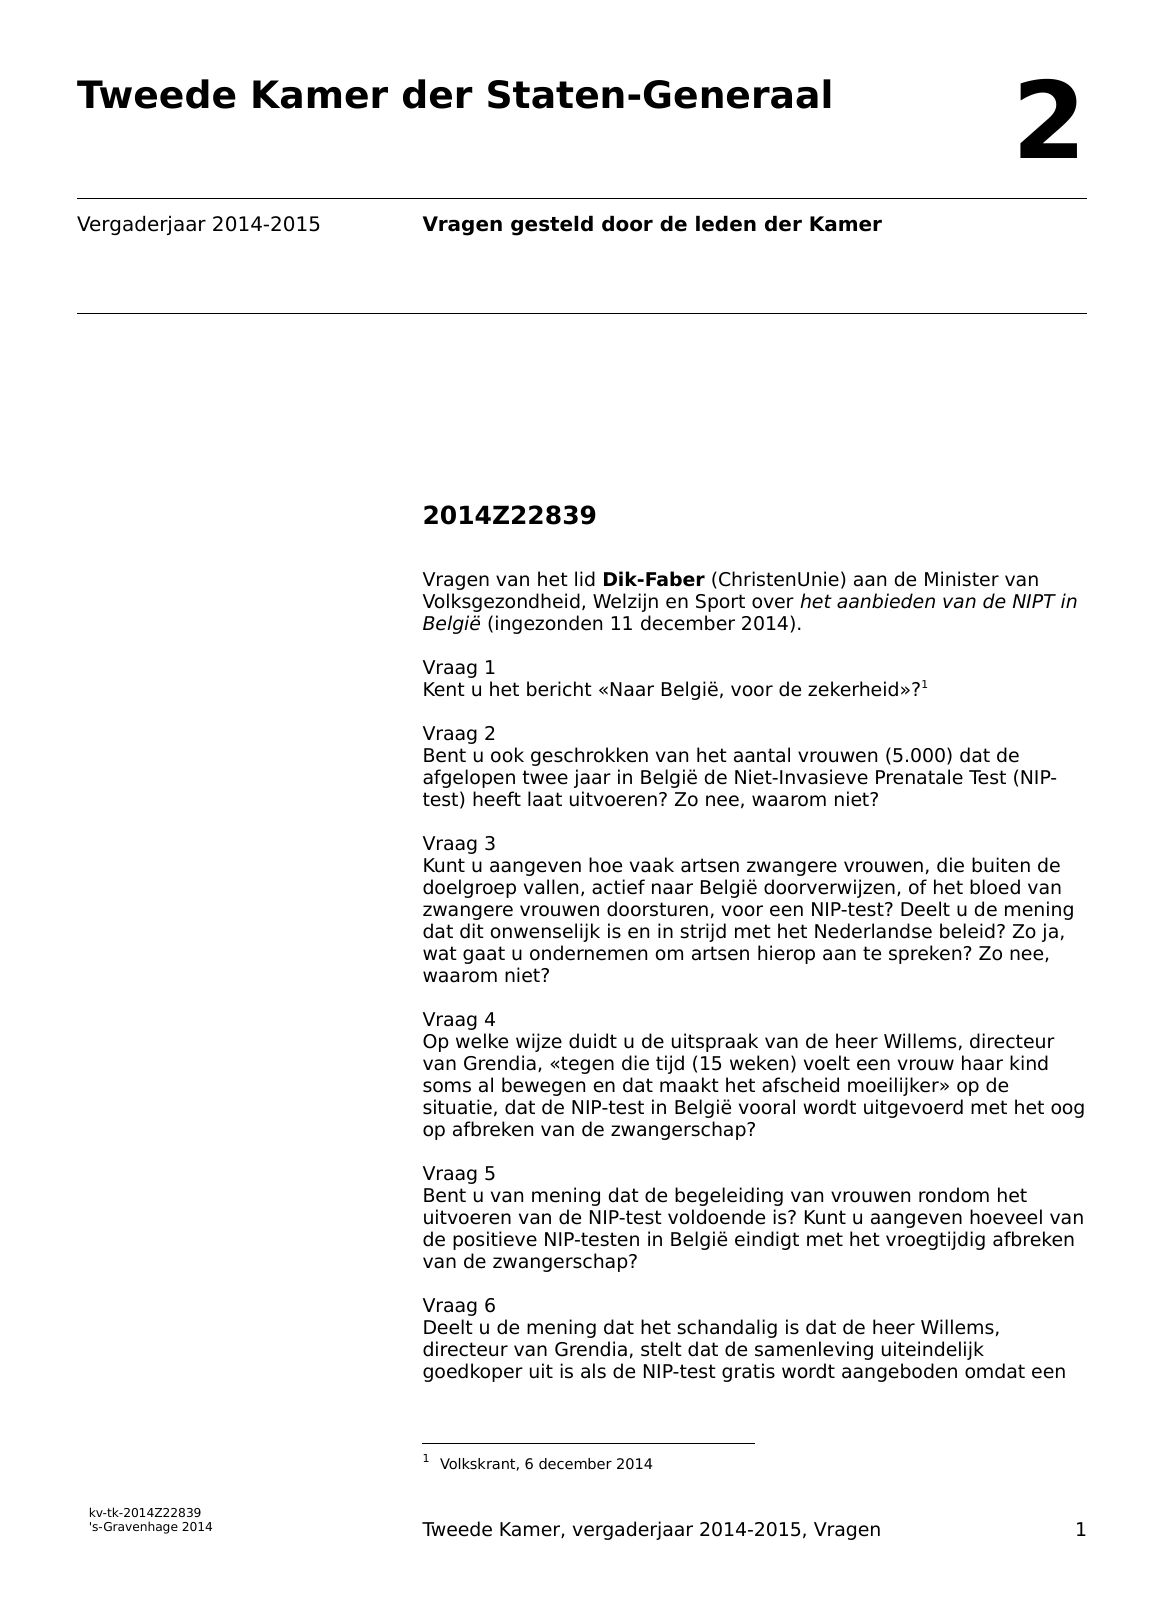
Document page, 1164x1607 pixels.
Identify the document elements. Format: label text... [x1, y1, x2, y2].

text Op welke wijze duidt u de uitspraak van de heer Willems, directeur van Grendia, «tegen die tijd (15 weken) voelt een vrouw haar kind soms al bewegen en dat maakt het afscheid moeilijker» op de situatie, dat de NIP-test in België vooral wordt uitgevoerd met het oog op afbreken van de zwangerschap? [422, 1031, 1087, 1141]
text Vraag 4 [422, 1009, 1087, 1031]
text Deelt u de mening dat het schandalig is dat de heer Willems, directeur van Grendia, stelt dat de samenleving uiteindelijk goedkoper uit is als de NIP-test gratis wordt aangeboden omdat een [422, 1317, 1087, 1383]
table_header Tweede Kamer der Staten-Generaal [77, 59, 886, 198]
text 's-Gravenhage 2014 [88, 1520, 323, 1534]
text Bent u ook geschrokken van het aantal vrouwen (5.000) dat de afgelopen twee jaar in België de Niet-Invasieve Prenatale Test (NIP-test) heeft laat uitvoeren? Zo nee, waarom niet? [422, 745, 1087, 811]
text Vraag 1 [422, 657, 1087, 679]
text Vragen van het lid Dik-Faber (ChristenUnie) aan de Minister van Volksgezondheid, Welzijn en Sport over het aanbieden van de NIPT in België (ingezonden 11 december 2014). [422, 569, 1087, 635]
text Kent u het bericht «Naar België, voor de zekerheid»? [422, 679, 1087, 701]
text Kunt u aangeven hoe vaak artsen zwangere vrouwen, die buiten de doelgroep vallen, actief naar België doorverwijzen, of het bloed van zwangere vrouwen doorsturen, voor een NIP-test? Deelt u de mening dat dit onwenselijk is en in strijd met het Nederlandse beleid? Zo ja, wat gaat u ondernemen om artsen hierop aan te spreken? Zo nee, waarom niet? [422, 855, 1087, 987]
text kv-tk-2014Z22839 [88, 1506, 323, 1520]
text Vraag 6 [422, 1295, 1087, 1317]
table_cell Vragen gesteld door de leden der Kamer [422, 199, 1087, 313]
text Vraag 5 [422, 1163, 1087, 1185]
table_header 2 [886, 59, 1087, 198]
table_cell Vergaderjaar 2014-2015 [77, 199, 422, 313]
text Vraag 3 [422, 833, 1087, 855]
text Bent u van mening dat de begeleiding van vrouwen rondom het uitvoeren van de NIP-test voldoende is? Kunt u aangeven hoeveel van de positieve NIP-testen in België eindigt met het vroegtijdig afbreken van de zwangerschap? [422, 1185, 1087, 1273]
text 2014Z22839 [422, 501, 1087, 531]
text Vraag 2 [422, 723, 1087, 745]
text Volkskrant, 6 december 2014 [422, 1452, 1087, 1474]
